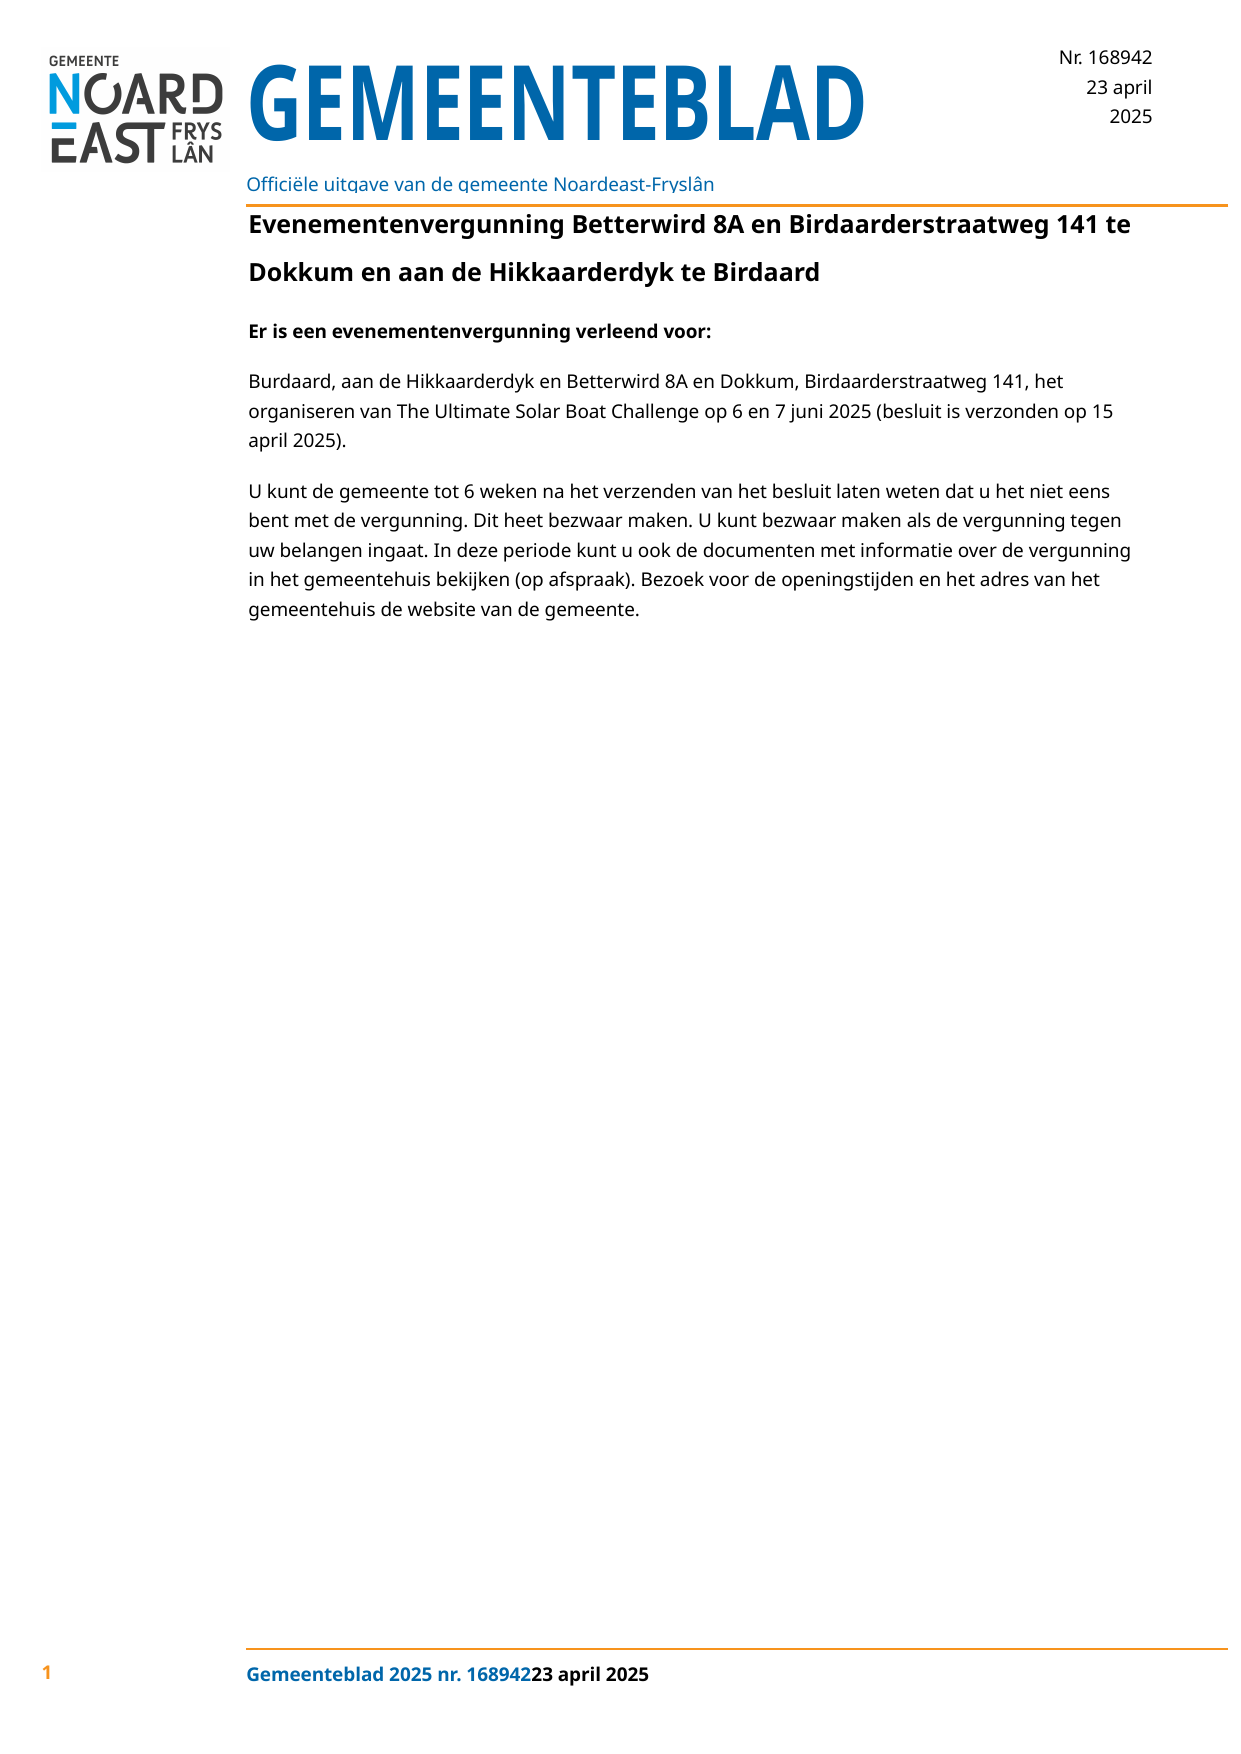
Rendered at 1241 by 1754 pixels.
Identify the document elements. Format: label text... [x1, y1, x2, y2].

text Evenementenvergunning Betterwird 8A en Birdaarderstraatweg 141 te Dokkum en aan de Hikkaarderdyk te Birdaard [248, 207, 1152, 288]
picture [41, 47, 231, 172]
text Er is een evenementenvergunning verleend voor: [248, 318, 1152, 344]
text U kunt de gemeente tot 6 weken na het verzenden van het besluit laten weten dat u het niet eens bent met de vergunning. Dit heet bezwaar maken. U kunt bezwaar maken als de vergunning tegen uw belangen ingaat. In deze periode kunt u ook de documenten met informatie over de vergunning in het gemeentehuis bekijken (op afspraak). Bezoek voor de openingstijden en het adres van het gemeentehuis de website van de gemeente. [248, 478, 1152, 622]
text Burdaard, aan de Hikkaarderdyk en Betterwird 8A en Dokkum, Birdaarderstraatweg 141, het organiseren van The Ultimate Solar Boat Challenge op 6 en 7 juni 2025 (besluit is verzonden op 15 april 2025). [248, 368, 1152, 453]
